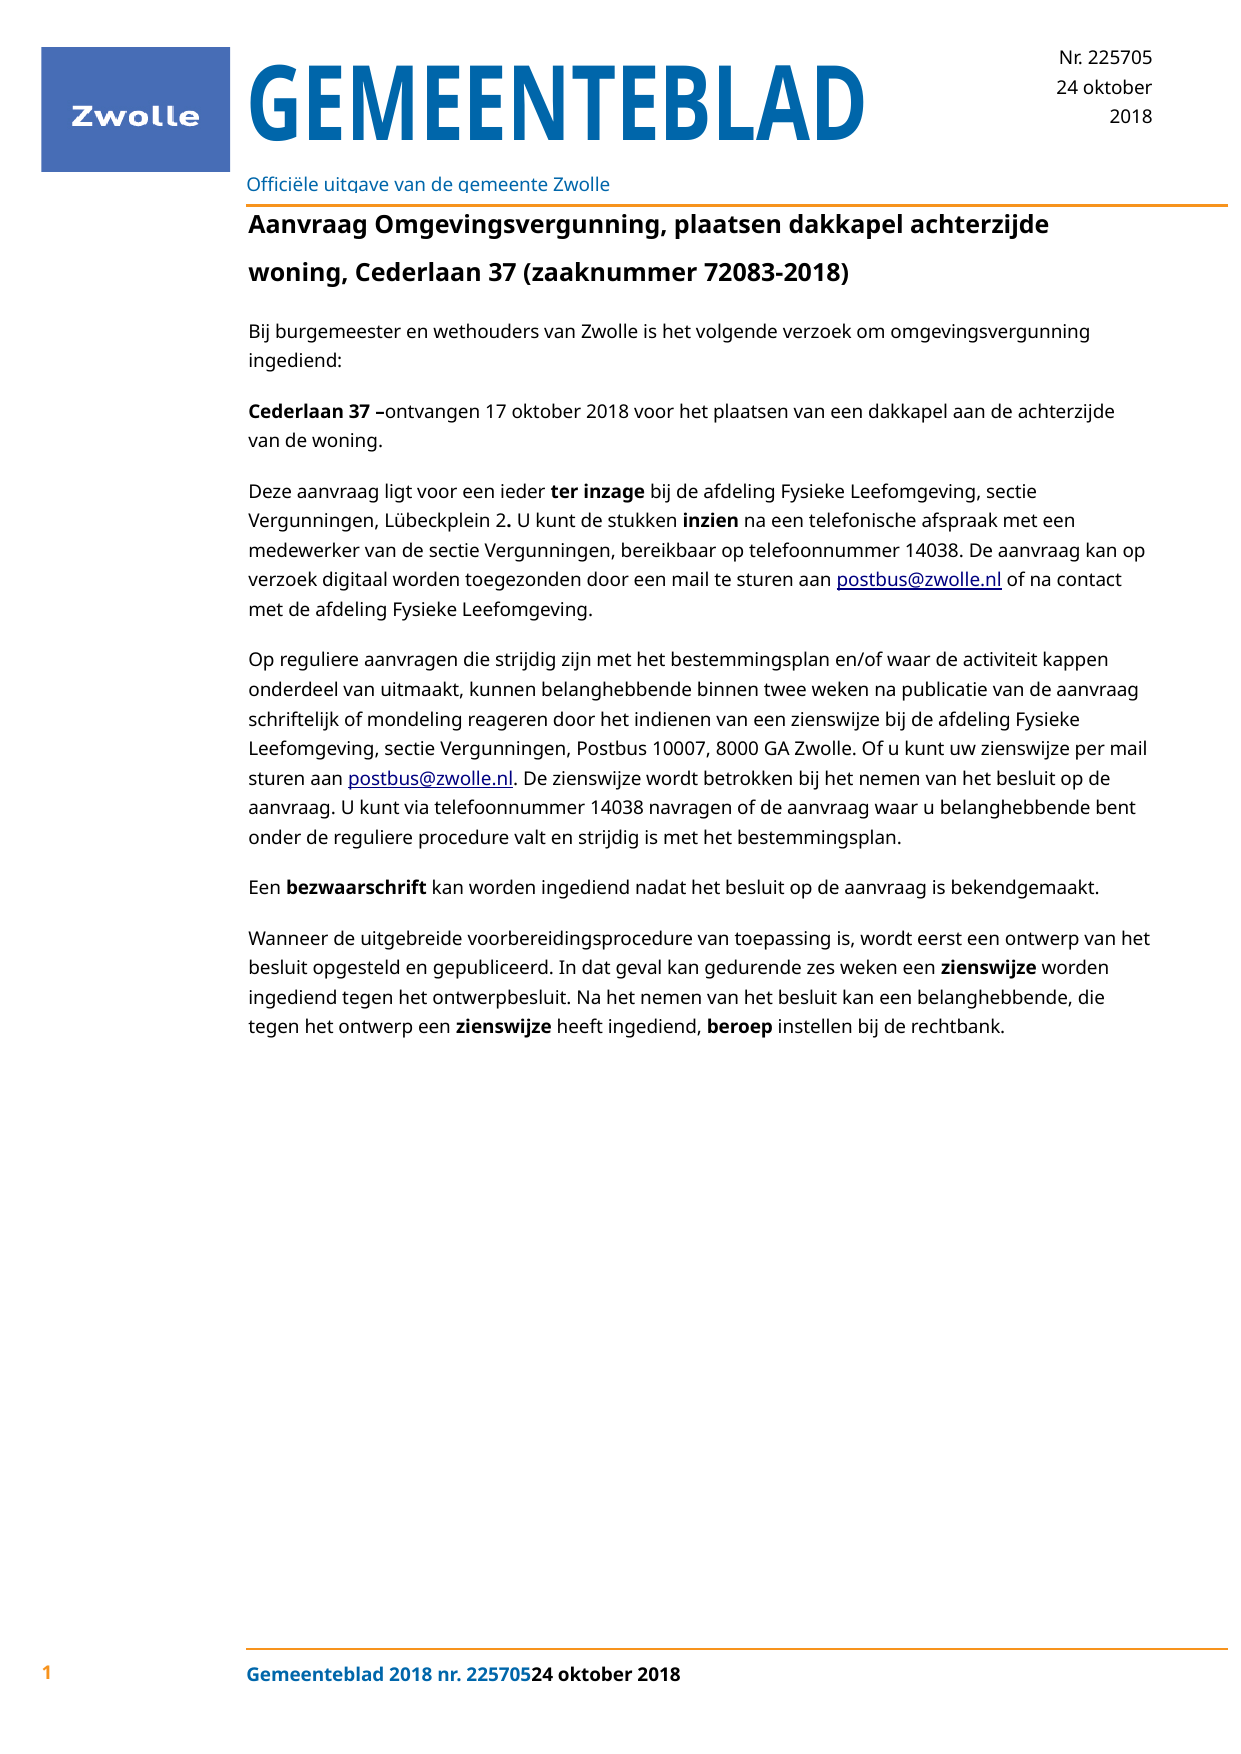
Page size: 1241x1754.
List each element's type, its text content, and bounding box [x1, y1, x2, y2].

text Een bezwaarschrift kan worden ingediend nadat het besluit op de aanvraag is bekendgemaakt. [248, 874, 1152, 900]
text Op reguliere aanvragen die strijdig zijn met het bestemmingsplan en/of waar de activiteit kappen onderdeel van uitmaakt, kunnen belanghebbende binnen twee weken na publicatie van de aanvraag schriftelijk of mondeling reageren door het indienen van een zienswijze bij de afdeling Fysieke Leefomgeving, sectie Vergunningen, Postbus 10007, 8000 GA Zwolle. Of u kunt uw zienswijze per mail sturen aan postbus@zwolle.nl. De zienswijze wordt betrokken bij het nemen van het besluit op de aanvraag. U kunt via telefoonnummer 14038 navragen of de aanvraag waar u belanghebbende bent onder de reguliere procedure valt en strijdig is met het bestemmingsplan. [248, 647, 1152, 850]
text Wanneer de uitgebreide voorbereidingsprocedure van toepassing is, wordt eerst een ontwerp van het besluit opgesteld en gepubliceerd. In dat geval kan gedurende zes weken een zienswijze worden ingediend tegen het ontwerpbesluit. Na het nemen van het besluit kan een belanghebbende, die tegen het ontwerp een zienswijze heeft ingediend, beroep instellen bij de rechtbank. [248, 925, 1152, 1039]
picture [41, 47, 231, 172]
text Cederlaan 37 –ontvangen 17 oktober 2018 voor het plaatsen van een dakkapel aan de achterzijde van de woning. [248, 398, 1152, 453]
text Aanvraag Omgevingsvergunning, plaatsen dakkapel achterzijde woning, Cederlaan 37 (zaaknummer 72083-2018) [248, 207, 1152, 288]
text Bij burgemeester en wethouders van Zwolle is het volgende verzoek om omgevingsvergunning ingediend: [248, 318, 1152, 373]
text Deze aanvraag ligt voor een ieder ter inzage bij de afdeling Fysieke Leefomgeving, sectie Vergunningen, Lübeckplein 2. U kunt de stukken inzien na een telefonische afspraak met een medewerker van de sectie Vergunningen, bereikbaar op telefoonnummer 14038. De aanvraag kan op verzoek digitaal worden toegezonden door een mail te sturen aan postbus@zwolle.nl of na contact met de afdeling Fysieke Leefomgeving. [248, 478, 1152, 622]
